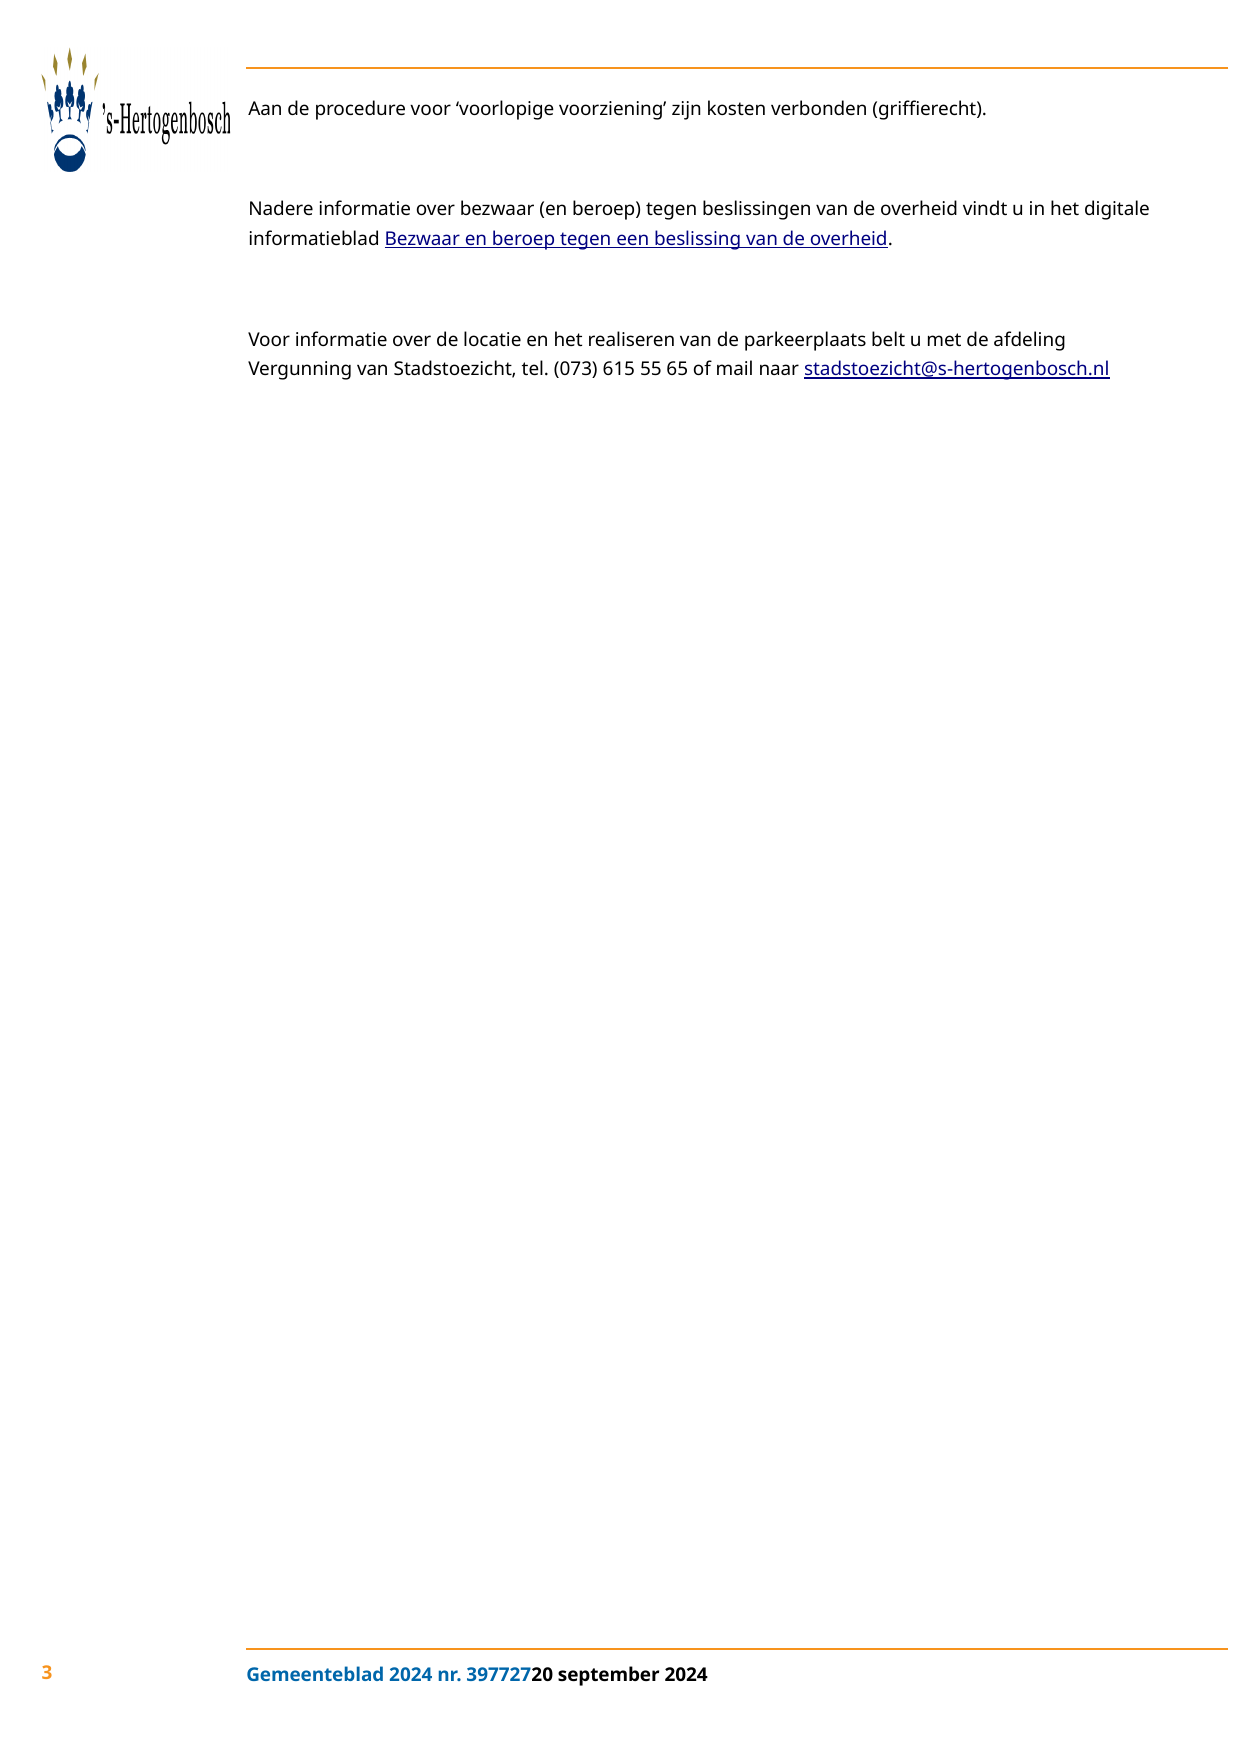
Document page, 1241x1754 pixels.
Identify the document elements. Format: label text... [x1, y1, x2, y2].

picture [41, 47, 231, 172]
text Nadere informatie over bezwaar (en beroep) tegen beslissingen van de overheid vindt u in het digitale informatieblad Bezwaar en beroep tegen een beslissing van de overheid. [248, 196, 1152, 251]
text Voor informatie over de locatie en het realiseren van de parkeerplaats belt u met de afdeling Vergunning van Stadstoezicht, tel. (073) 615 55 65 of mail naar stadstoezicht@s-hertogenbosch.nl [248, 326, 1152, 381]
text Aan de procedure voor ‘voorlopige voorziening’ zijn kosten verbonden (griffierecht). [248, 95, 1152, 121]
